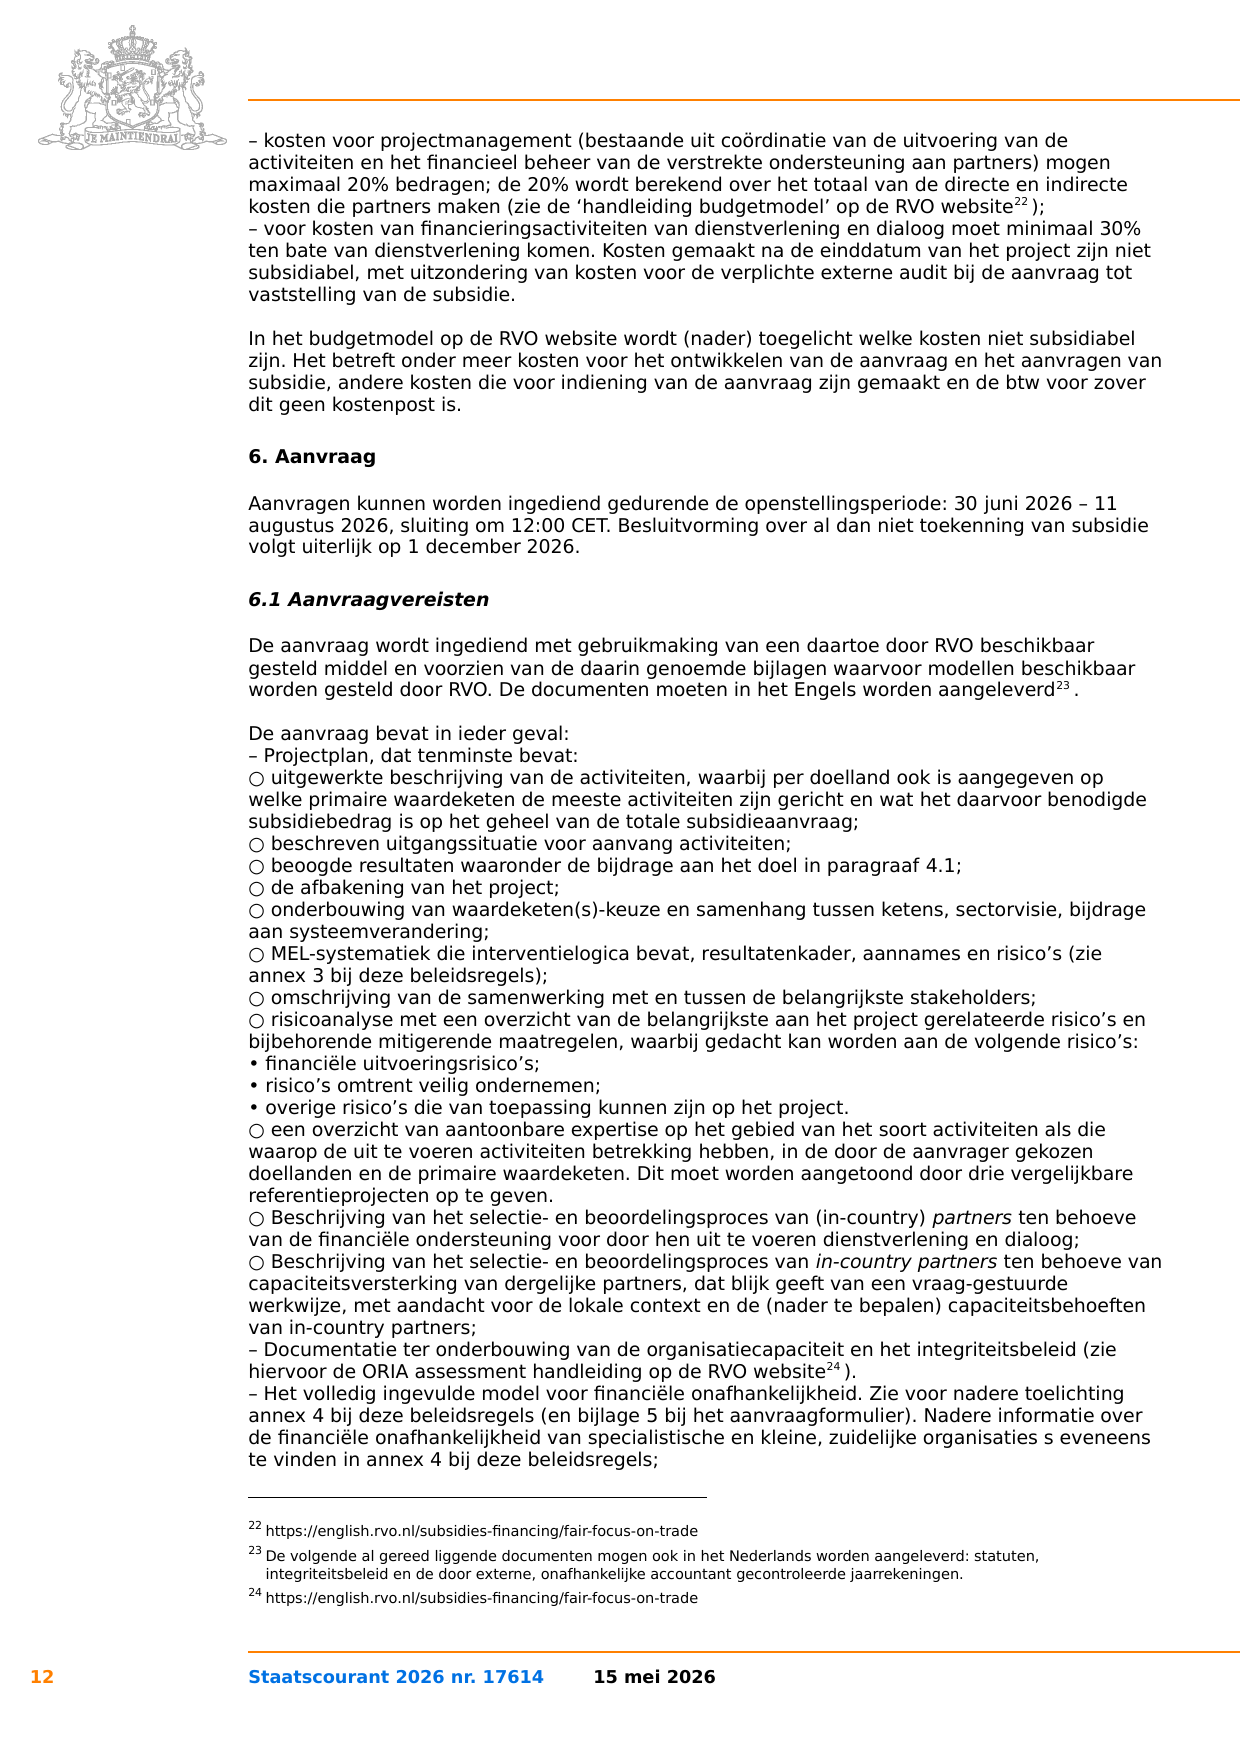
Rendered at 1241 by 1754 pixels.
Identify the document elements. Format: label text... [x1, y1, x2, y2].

text • overige risico’s die van toepassing kunnen zijn op het project. [248, 1097, 1163, 1119]
text ○ uitgewerkte beschrijving van de activiteiten, waarbij per doelland ook is aangegeven op welke primaire waardeketen de meeste activiteiten zijn gericht en wat het daarvoor benodigde subsidiebedrag is op het geheel van de totale subsidieaanvraag; [248, 767, 1163, 833]
text • risico’s omtrent veilig ondernemen; [248, 1075, 1163, 1097]
picture [38, 25, 227, 150]
text https://english.rvo.nl/subsidies-financing/fair-focus-on-trade [248, 1586, 1163, 1608]
text • financiële uitvoeringsrisico’s; [248, 1053, 1163, 1075]
text ○ Beschrijving van het selectie- en beoordelingsproces van (in-country) partners ten behoeve van de financiële ondersteuning voor door hen uit te voeren dienstverlening en dialoog; [248, 1207, 1163, 1251]
text ○ risicoanalyse met een overzicht van de belangrijkste aan het project gerelateerde risico’s en bijbehorende mitigerende maatregelen, waarbij gedacht kan worden aan de volgende risico’s: [248, 1009, 1163, 1053]
text https://english.rvo.nl/subsidies-financing/fair-focus-on-trade [248, 1519, 1163, 1541]
text ○ MEL-systematiek die interventielogica bevat, resultatenkader, aannames en risico’s (zie annex 3 bij deze beleidsregels); [248, 943, 1163, 987]
text ○ beschreven uitgangssituatie voor aanvang activiteiten; [248, 833, 1163, 855]
text ○ Beschrijving van het selectie- en beoordelingsproces van in-country partners ten behoeve van capaciteitsversterking van dergelijke partners, dat blijk geeft van een vraag-gestuurde werkwijze, met aandacht voor de lokale context en de (nader te bepalen) capaciteitsbehoeften van in-country partners; [248, 1251, 1163, 1339]
text In het budgetmodel op de RVO website wordt (nader) toegelicht welke kosten niet subsidiabel zijn. Het betreft onder meer kosten voor het ontwikkelen van de aanvraag en het aanvragen van subsidie, andere kosten die voor indiening van de aanvraag zijn gemaakt en de btw voor zover dit geen kostenpost is. [248, 328, 1163, 416]
text ○ beoogde resultaten waaronder de bijdrage aan het doel in paragraaf 4.1; [248, 855, 1163, 877]
text ○ de afbakening van het project; [248, 877, 1163, 899]
text De aanvraag wordt ingediend met gebruikmaking van een daartoe door RVO beschikbaar gesteld middel en voorzien van de daarin genoemde bijlagen waarvoor modellen beschikbaar worden gesteld door RVO. De documenten moeten in het Engels worden aangeleverd. [248, 635, 1163, 701]
subtitle 6.1 Aanvraagvereisten [248, 588, 1163, 610]
text ○ onderbouwing van waardeketen(s)-keuze en samenhang tussen ketens, sectorvisie, bijdrage aan systeemverandering; [248, 899, 1163, 943]
text – kosten voor projectmanagement (bestaande uit coördinatie van de uitvoering van de activiteiten en het financieel beheer van de verstrekte ondersteuning aan partners) mogen maximaal 20% bedragen; de 20% wordt berekend over het totaal van de directe en indirecte kosten die partners maken (zie de ‘handleiding budgetmodel’ op de RVO website); [248, 130, 1163, 218]
text – Projectplan, dat tenminste bevat: [248, 745, 1163, 767]
text ○ omschrijving van de samenwerking met en tussen de belangrijkste stakeholders; [248, 987, 1163, 1009]
subtitle 6. Aanvraag [248, 446, 1163, 467]
text – Documentatie ter onderbouwing van de organisatiecapaciteit en het integriteitsbeleid (zie hiervoor de ORIA assessment handleiding op de RVO website). [248, 1339, 1163, 1383]
text ○ een overzicht van aantoonbare expertise op het gebied van het soort activiteiten als die waarop de uit te voeren activiteiten betrekking hebben, in de door de aanvrager gekozen doellanden en de primaire waardeketen. Dit moet worden aangetoond door drie vergelijkbare referentieprojecten op te geven. [248, 1119, 1163, 1207]
text – Het volledig ingevulde model voor financiële onafhankelijkheid. Zie voor nadere toelichting annex 4 bij deze beleidsregels (en bijlage 5 bij het aanvraagformulier). Nadere informatie over de financiële onafhankelijkheid van specialistische en kleine, zuidelijke organisaties s eveneens te vinden in annex 4 bij deze beleidsregels; [248, 1383, 1163, 1471]
text De aanvraag bevat in ieder geval: [248, 723, 1163, 745]
text De volgende al gereed liggende documenten mogen ook in het Nederlands worden aangeleverd: statuten, integriteitsbeleid en de door externe, onafhankelijke accountant gecontroleerde jaarrekeningen. [248, 1544, 1163, 1583]
text – voor kosten van financieringsactiviteiten van dienstverlening en dialoog moet minimaal 30% ten bate van dienstverlening komen. Kosten gemaakt na de einddatum van het project zijn niet subsidiabel, met uitzondering van kosten voor de verplichte externe audit bij de aanvraag tot vaststelling van de subsidie. [248, 218, 1163, 306]
text Aanvragen kunnen worden ingediend gedurende de openstellingsperiode: 30 juni 2026 – 11 augustus 2026, sluiting om 12:00 CET. Besluitvorming over al dan niet toekenning van subsidie volgt uiterlijk op 1 december 2026. [248, 492, 1163, 558]
